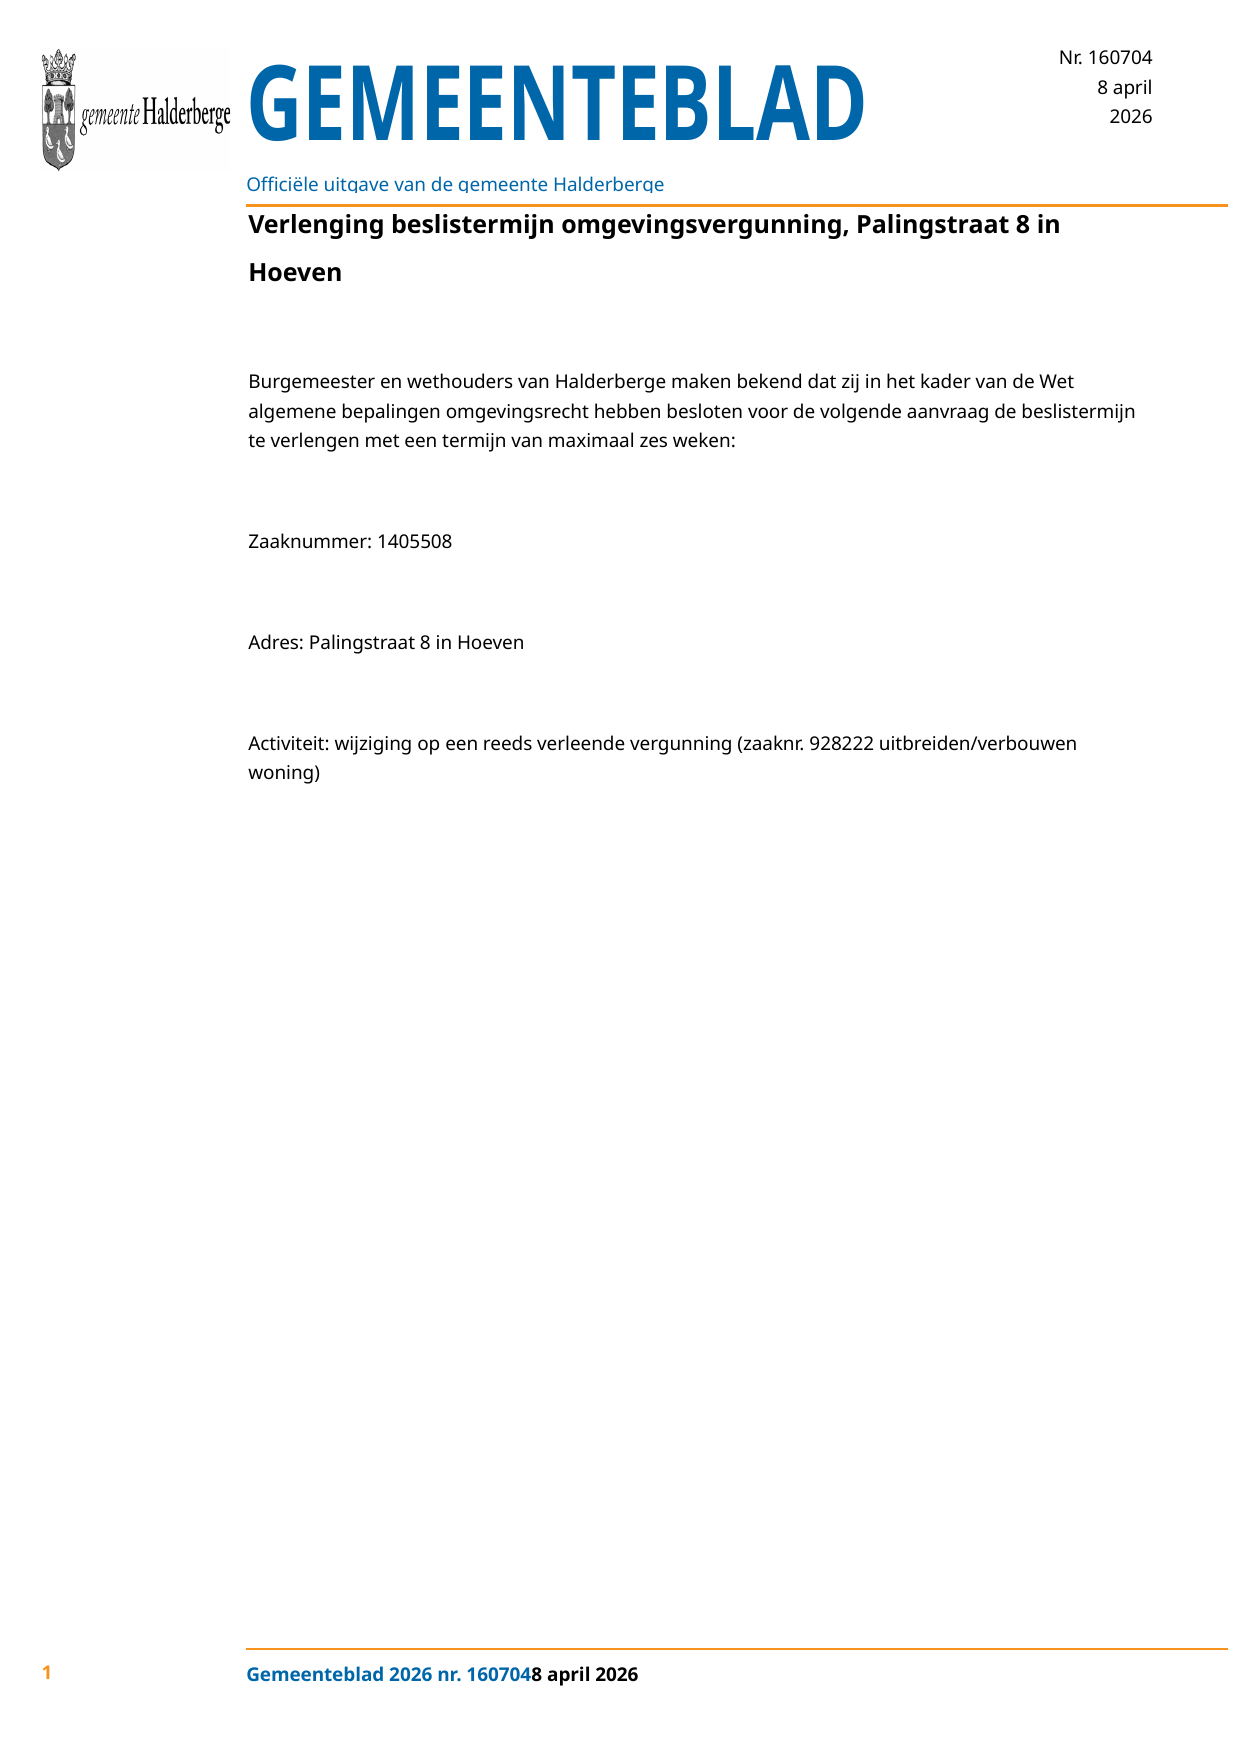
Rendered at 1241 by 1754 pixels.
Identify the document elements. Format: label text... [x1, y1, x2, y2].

text Zaaknummer: 1405508 [248, 528, 1152, 554]
picture [41, 47, 231, 172]
text Adres: Palingstraat 8 in Hoeven [248, 629, 1152, 655]
text Burgemeester en wethouders van Halderberge maken bekend dat zij in het kader van de Wet algemene bepalingen omgevingsrecht hebben besloten voor de volgende aanvraag de beslistermijn te verlengen met een termijn van maximaal zes weken: [248, 368, 1152, 453]
text Activiteit: wijziging op een reeds verleende vergunning (zaaknr. 928222 uitbreiden/verbouwen woning) [248, 730, 1152, 785]
text Verlenging beslistermijn omgevingsvergunning, Palingstraat 8 in Hoeven [248, 207, 1152, 288]
